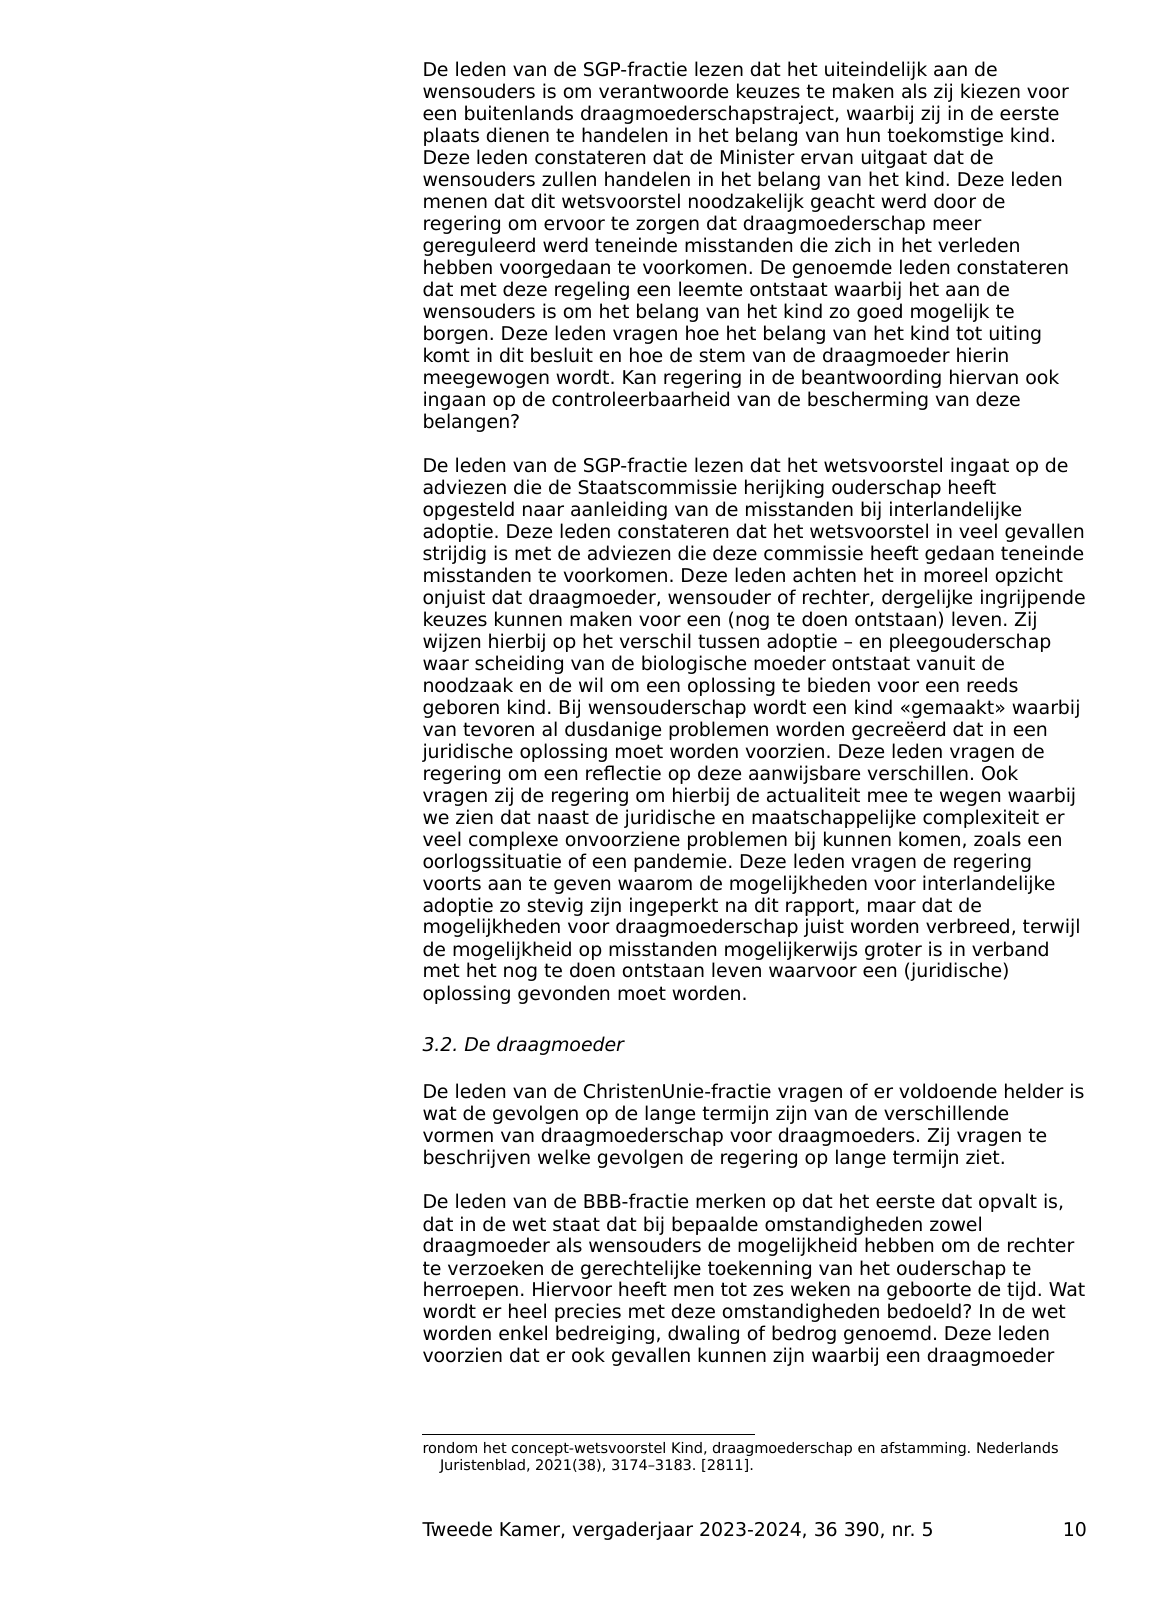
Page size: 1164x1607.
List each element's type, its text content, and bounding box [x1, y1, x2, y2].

text De leden van de ChristenUnie-fractie vragen of er voldoende helder is wat de gevolgen op de lange termijn zijn van de verschillende vormen van draagmoederschap voor draagmoeders. Zij vragen te beschrijven welke gevolgen de regering op lange termijn ziet. [422, 1081, 1087, 1169]
subtitle 3.2. De draagmoeder [422, 1034, 1087, 1056]
text De leden van de BBB-fractie merken op dat het eerste dat opvalt is, dat in de wet staat dat bij bepaalde omstandigheden zowel draagmoeder als wensouders de mogelijkheid hebben om de rechter te verzoeken de gerechtelijke toekenning van het ouderschap te herroepen. Hiervoor heeft men tot zes weken na geboorte de tijd. Wat wordt er heel precies met deze omstandigheden bedoeld? In de wet worden enkel bedreiging, dwaling of bedrog genoemd. Deze leden voorzien dat er ook gevallen kunnen zijn waarbij een draagmoeder [422, 1191, 1087, 1367]
text De leden van de SGP-fractie lezen dat het wetsvoorstel ingaat op de adviezen die de Staatscommissie herijking ouderschap heeft opgesteld naar aanleiding van de misstanden bij interlandelijke adoptie. Deze leden constateren dat het wetsvoorstel in veel gevallen strijdig is met de adviezen die deze commissie heeft gedaan teneinde misstanden te voorkomen. Deze leden achten het in moreel opzicht onjuist dat draagmoeder, wensouder of rechter, dergelijke ingrijpende keuzes kunnen maken voor een (nog te doen ontstaan) leven. Zij wijzen hierbij op het verschil tussen adoptie – en pleegouderschap waar scheiding van de biologische moeder ontstaat vanuit de noodzaak en de wil om een oplossing te bieden voor een reeds geboren kind. Bij wensouderschap wordt een kind «gemaakt» waarbij van tevoren al dusdanige problemen worden gecreëerd dat in een juridische oplossing moet worden voorzien. Deze leden vragen de regering om een reflectie op deze aanwijsbare verschillen. Ook vragen zij de regering om hierbij de actualiteit mee te wegen waarbij we zien dat naast de juridische en maatschappelijke complexiteit er veel complexe onvoorziene problemen bij kunnen komen, zoals een oorlogssituatie of een pandemie. Deze leden vragen de regering voorts aan te geven waarom de mogelijkheden voor interlandelijke adoptie zo stevig zijn ingeperkt na dit rapport, maar dat de mogelijkheden voor draagmoederschap juist worden verbreed, terwijl de mogelijkheid op misstanden mogelijkerwijs groter is in verband met het nog te doen ontstaan leven waarvoor een (juridische) oplossing gevonden moet worden. [422, 455, 1087, 1004]
text rondom het concept-wetsvoorstel Kind, draagmoederschap en afstamming. Nederlands Juristenblad, 2021(38), 3174–3183. [2811]. [422, 1441, 1087, 1474]
text De leden van de SGP-fractie lezen dat het uiteindelijk aan de wensouders is om verantwoorde keuzes te maken als zij kiezen voor een buitenlands draagmoederschapstraject, waarbij zij in de eerste plaats dienen te handelen in het belang van hun toekomstige kind. Deze leden constateren dat de Minister ervan uitgaat dat de wensouders zullen handelen in het belang van het kind. Deze leden menen dat dit wetsvoorstel noodzakelijk geacht werd door de regering om ervoor te zorgen dat draagmoederschap meer gereguleerd werd teneinde misstanden die zich in het verleden hebben voorgedaan te voorkomen. De genoemde leden constateren dat met deze regeling een leemte ontstaat waarbij het aan de wensouders is om het belang van het kind zo goed mogelijk te borgen. Deze leden vragen hoe het belang van het kind tot uiting komt in dit besluit en hoe de stem van de draagmoeder hierin meegewogen wordt. Kan regering in de beantwoording hiervan ook ingaan op de controleerbaarheid van de bescherming van deze belangen? [422, 59, 1087, 433]
